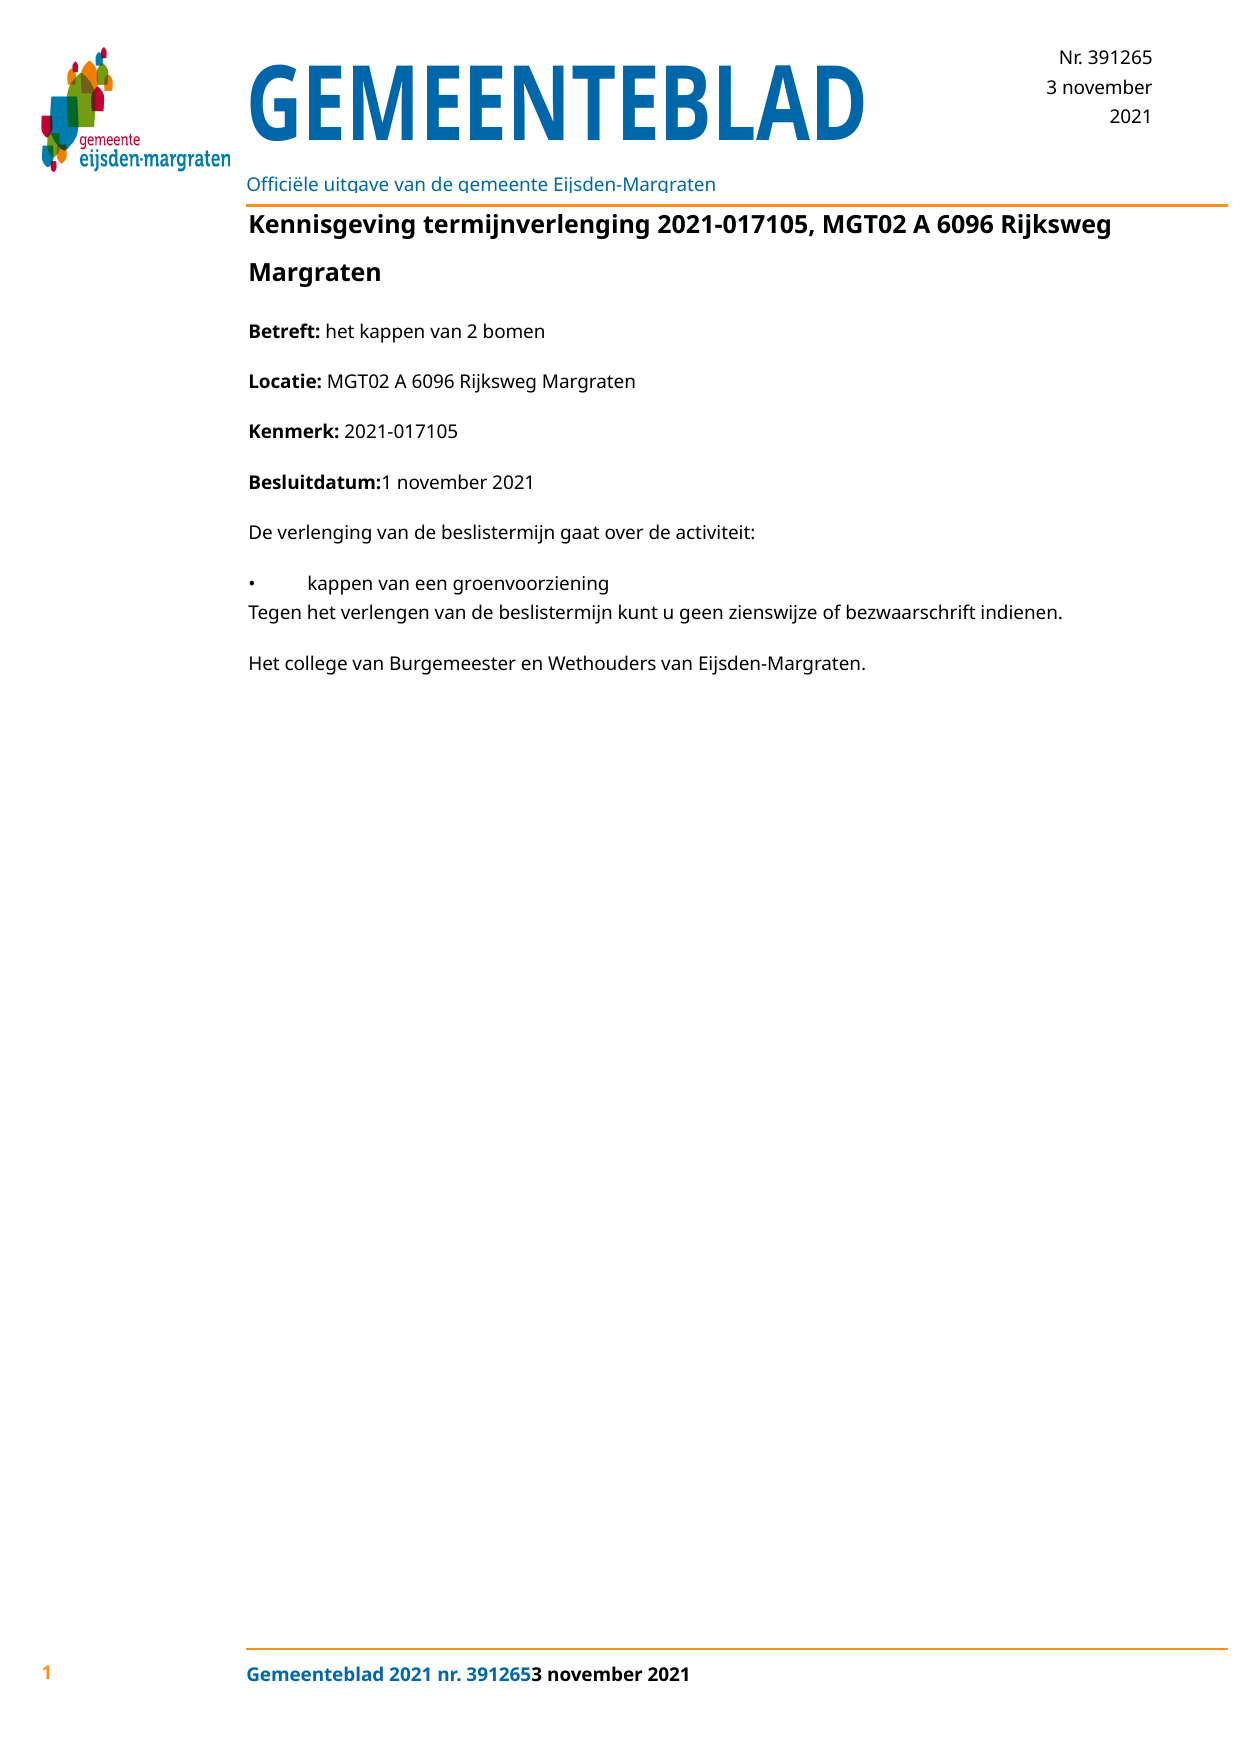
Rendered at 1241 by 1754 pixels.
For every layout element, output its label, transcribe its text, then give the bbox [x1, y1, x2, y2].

picture [41, 47, 231, 172]
text Tegen het verlengen van de beslistermijn kunt u geen zienswijze of bezwaarschrift indienen. [248, 599, 1152, 625]
text Kennisgeving termijnverlenging 2021-017105, MGT02 A 6096 Rijksweg Margraten [248, 207, 1152, 288]
text Betreft: het kappen van 2 bomen [248, 318, 1152, 344]
text De verlenging van de beslistermijn gaat over de activiteit: [248, 519, 1152, 545]
list kappen van een groenvoorziening [248, 570, 1152, 596]
text Kenmerk: 2021-017105 [248, 419, 1152, 444]
text Locatie: MGT02 A 6096 Rijksweg Margraten [248, 368, 1152, 394]
text Het college van Burgemeester en Wethouders van Eijsden-Margraten. [248, 650, 1152, 676]
text Besluitdatum:1 november 2021 [248, 469, 1152, 495]
